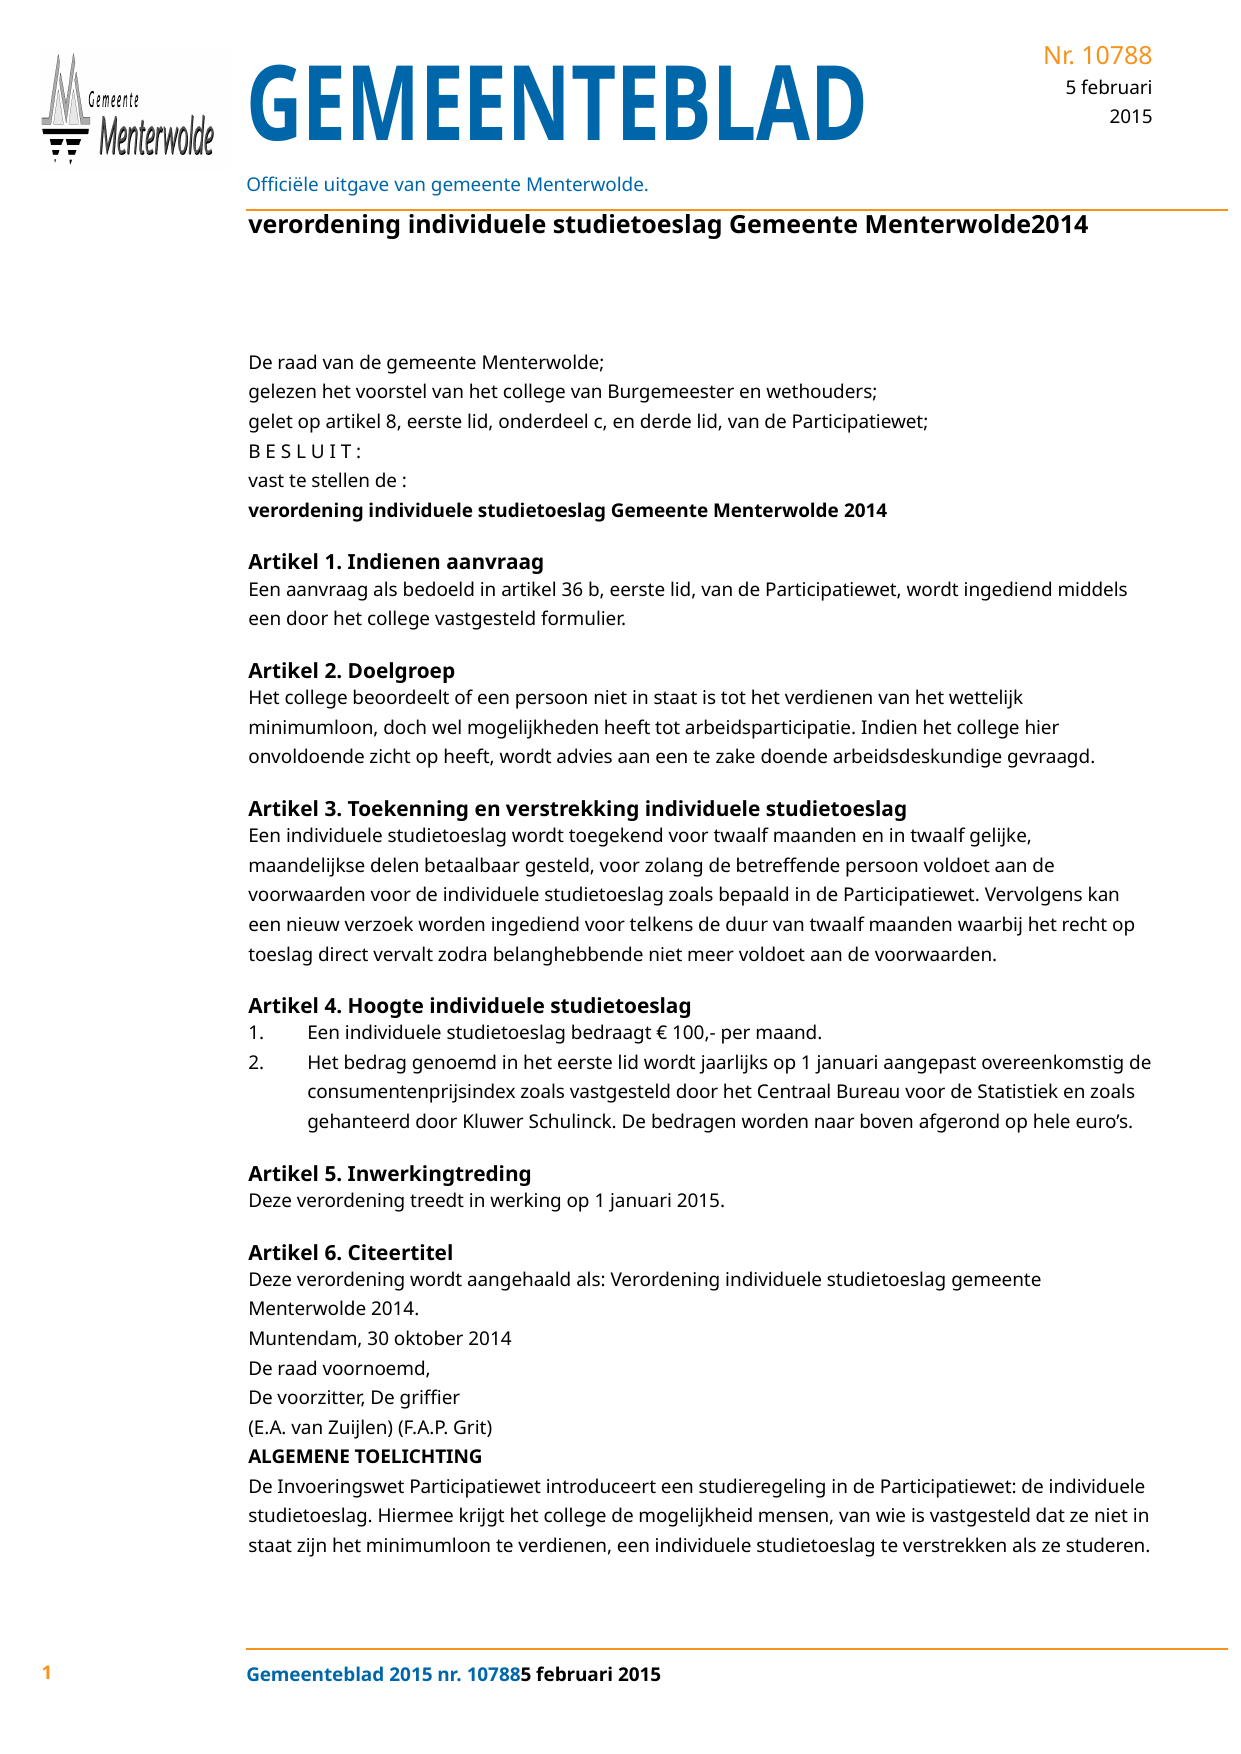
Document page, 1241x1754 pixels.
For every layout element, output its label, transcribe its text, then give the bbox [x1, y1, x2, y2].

text De Invoeringswet Participatiewet introduceert een studieregeling in de Participatiewet: de individuele studietoeslag. Hiermee krijgt het college de mogelijkheid mensen, van wie is vastgesteld dat ze niet in staat zijn het minimumloon te verdienen, een individuele studietoeslag te verstrekken als ze studeren. [248, 1473, 1152, 1558]
text Deze verordening treedt in werking op 1 januari 2015. [248, 1187, 1152, 1213]
text De voorzitter, De griffier [248, 1384, 1152, 1410]
text Menterwolde 2014. [248, 1296, 1152, 1321]
text Een individuele studietoeslag wordt toegekend voor twaalf maanden en in twaalf gelijke, maandelijkse delen betaalbaar gesteld, voor zolang de betreffende persoon voldoet aan de voorwaarden voor de individuele studietoeslag zoals bepaald in de Participatiewet. Vervolgens kan een nieuw verzoek worden ingediend voor telkens de duur van twaalf maanden waarbij het recht op toeslag direct vervalt zodra belanghebbende niet meer voldoet aan de voorwaarden. [248, 822, 1152, 966]
text ALGEMENE TOELICHTING [248, 1443, 1152, 1469]
text Artikel 4. Hoogte individuele studietoeslag [248, 991, 1152, 1019]
text gelezen het voorstel van het college van Burgemeester en wethouders; [248, 379, 1152, 404]
picture [41, 47, 231, 172]
text Artikel 3. Toekenning en verstrekking individuele studietoeslag [248, 794, 1152, 822]
text verordening individuele studietoeslag Gemeente Menterwolde2014 [248, 211, 1152, 241]
text Artikel 1. Indienen aanvraag [248, 547, 1152, 576]
text De raad van de gemeente Menterwolde; [248, 349, 1152, 375]
text Het college beoordeelt of een persoon niet in staat is tot het verdienen van het wettelijk minimumloon, doch wel mogelijkheden heeft tot arbeidsparticipatie. Indien het college hier onvoldoende zicht op heeft, wordt advies aan een te zake doende arbeidsdeskundige gevraagd. [248, 684, 1152, 769]
list Het bedrag genoemd in het eerste lid wordt jaarlijks op 1 januari aangepast overeenkomstig de consumentenprijsindex zoals vastgesteld door het Centraal Bureau voor de Statistiek en zoals gehanteerd door Kluwer Schulinck. De bedragen worden naar boven afgerond op hele euro’s. [248, 1049, 1152, 1134]
text (E.A. van Zuijlen) (F.A.P. Grit) [248, 1414, 1152, 1440]
text Artikel 5. Inwerkingtreding [248, 1159, 1152, 1187]
text Een aanvraag als bedoeld in artikel 36 b, eerste lid, van de Participatiewet, wordt ingediend middels een door het college vastgesteld formulier. [248, 576, 1152, 631]
list Een individuele studietoeslag bedraagt € 100,- per maand. [248, 1019, 1152, 1045]
text B E S L U I T : [248, 438, 1152, 464]
text vast te stellen de : [248, 467, 1152, 493]
text verordening individuele studietoeslag Gemeente Menterwolde 2014 [248, 497, 1152, 523]
text gelet op artikel 8, eerste lid, onderdeel c, en derde lid, van de Participatiewet; [248, 408, 1152, 434]
text De raad voornoemd, [248, 1355, 1152, 1381]
text Deze verordening wordt aangehaald als: Verordening individuele studietoeslag gemeente [248, 1266, 1152, 1292]
text Artikel 6. Citeertitel [248, 1238, 1152, 1266]
text Artikel 2. Doelgroep [248, 656, 1152, 684]
text Muntendam, 30 oktober 2014 [248, 1325, 1152, 1351]
